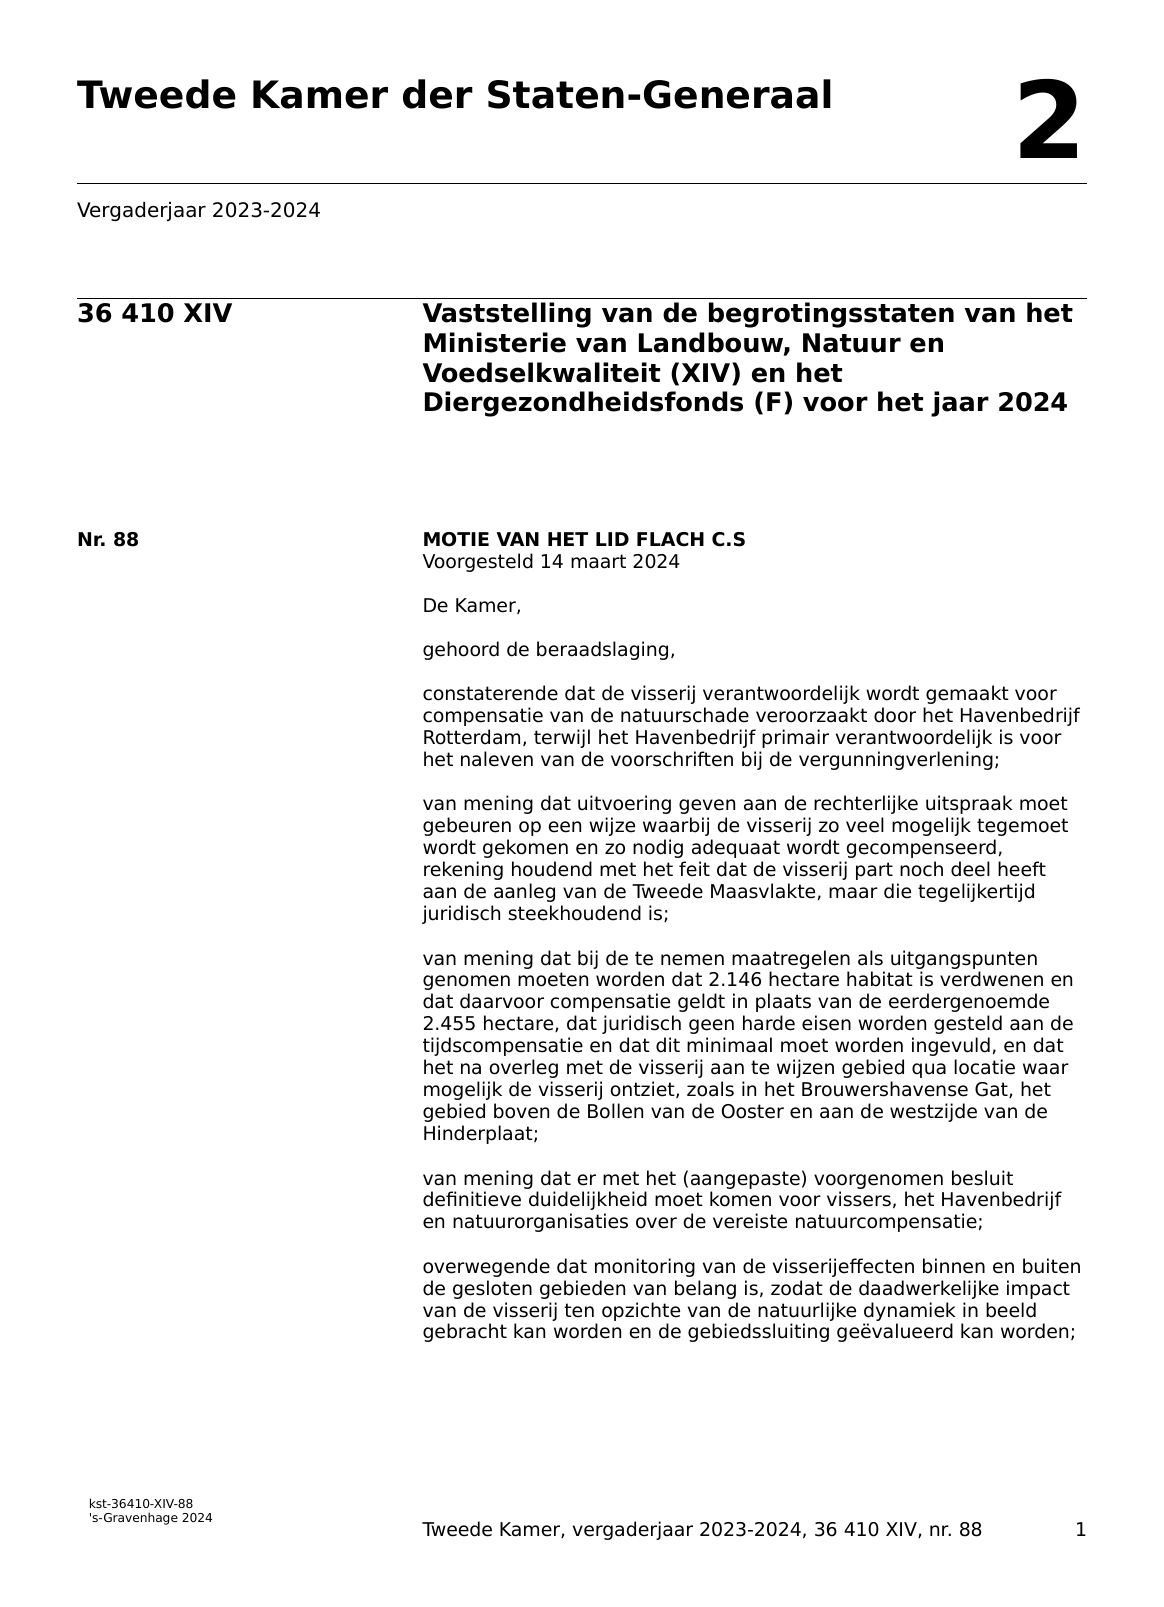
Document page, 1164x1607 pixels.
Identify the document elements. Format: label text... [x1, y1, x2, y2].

text overwegende dat monitoring van de visserijeffecten binnen en buiten de gesloten gebieden van belang is, zodat de daadwerkelijke impact van de visserij ten opzichte van de natuurlijke dynamiek in beeld gebracht kan worden en de gebiedssluiting geëvalueerd kan worden; [422, 1256, 1087, 1343]
subtitle 36 410 XIV Vaststelling van de begrotingsstaten van het Ministerie van Landbouw, Natuur en Voedselkwaliteit (XIV) en het Diergezondheidsfonds (F) voor het jaar 2024 [77, 299, 1087, 418]
table_header Tweede Kamer der Staten-Generaal [77, 59, 886, 183]
subtitle Nr. 88 MOTIE VAN HET LID FLACH C.S [77, 529, 1087, 551]
text gehoord de beraadslaging, [422, 639, 1087, 661]
table_header 2 [886, 59, 1087, 183]
text Voorgesteld 14 maart 2024 [422, 551, 1087, 573]
text 's-Gravenhage 2024 [88, 1511, 323, 1525]
text van mening dat uitvoering geven aan de rechterlijke uitspraak moet gebeuren op een wijze waarbij de visserij zo veel mogelijk tegemoet wordt gekomen en zo nodig adequaat wordt gecompenseerd, rekening houdend met het feit dat de visserij part noch deel heeft aan de aanleg van de Tweede Maasvlakte, maar die tegelijkertijd juridisch steekhoudend is; [422, 793, 1087, 925]
text De Kamer, [422, 595, 1087, 617]
text van mening dat bij de te nemen maatregelen als uitgangspunten genomen moeten worden dat 2.146 hectare habitat is verdwenen en dat daarvoor compensatie geldt in plaats van de eerdergenoemde 2.455 hectare, dat juridisch geen harde eisen worden gesteld aan de tijdscompensatie en dat dit minimaal moet worden ingevuld, en dat het na overleg met de visserij aan te wijzen gebied qua locatie waar mogelijk de visserij ontziet, zoals in het Brouwershavense Gat, het gebied boven de Bollen van de Ooster en aan de westzijde van de Hinderplaat; [422, 947, 1087, 1145]
text van mening dat er met het (aangepaste) voorgenomen besluit definitieve duidelijkheid moet komen voor vissers, het Havenbedrijf en natuurorganisaties over de vereiste natuurcompensatie; [422, 1167, 1087, 1233]
text kst-36410-XIV-88 [88, 1497, 323, 1511]
text constaterende dat de visserij verantwoordelijk wordt gemaakt voor compensatie van de natuurschade veroorzaakt door het Havenbedrijf Rotterdam, terwijl het Havenbedrijf primair verantwoordelijk is voor het naleven van de voorschriften bij de vergunningverlening; [422, 683, 1087, 771]
table_cell Vergaderjaar 2023-2024 [77, 184, 1087, 298]
